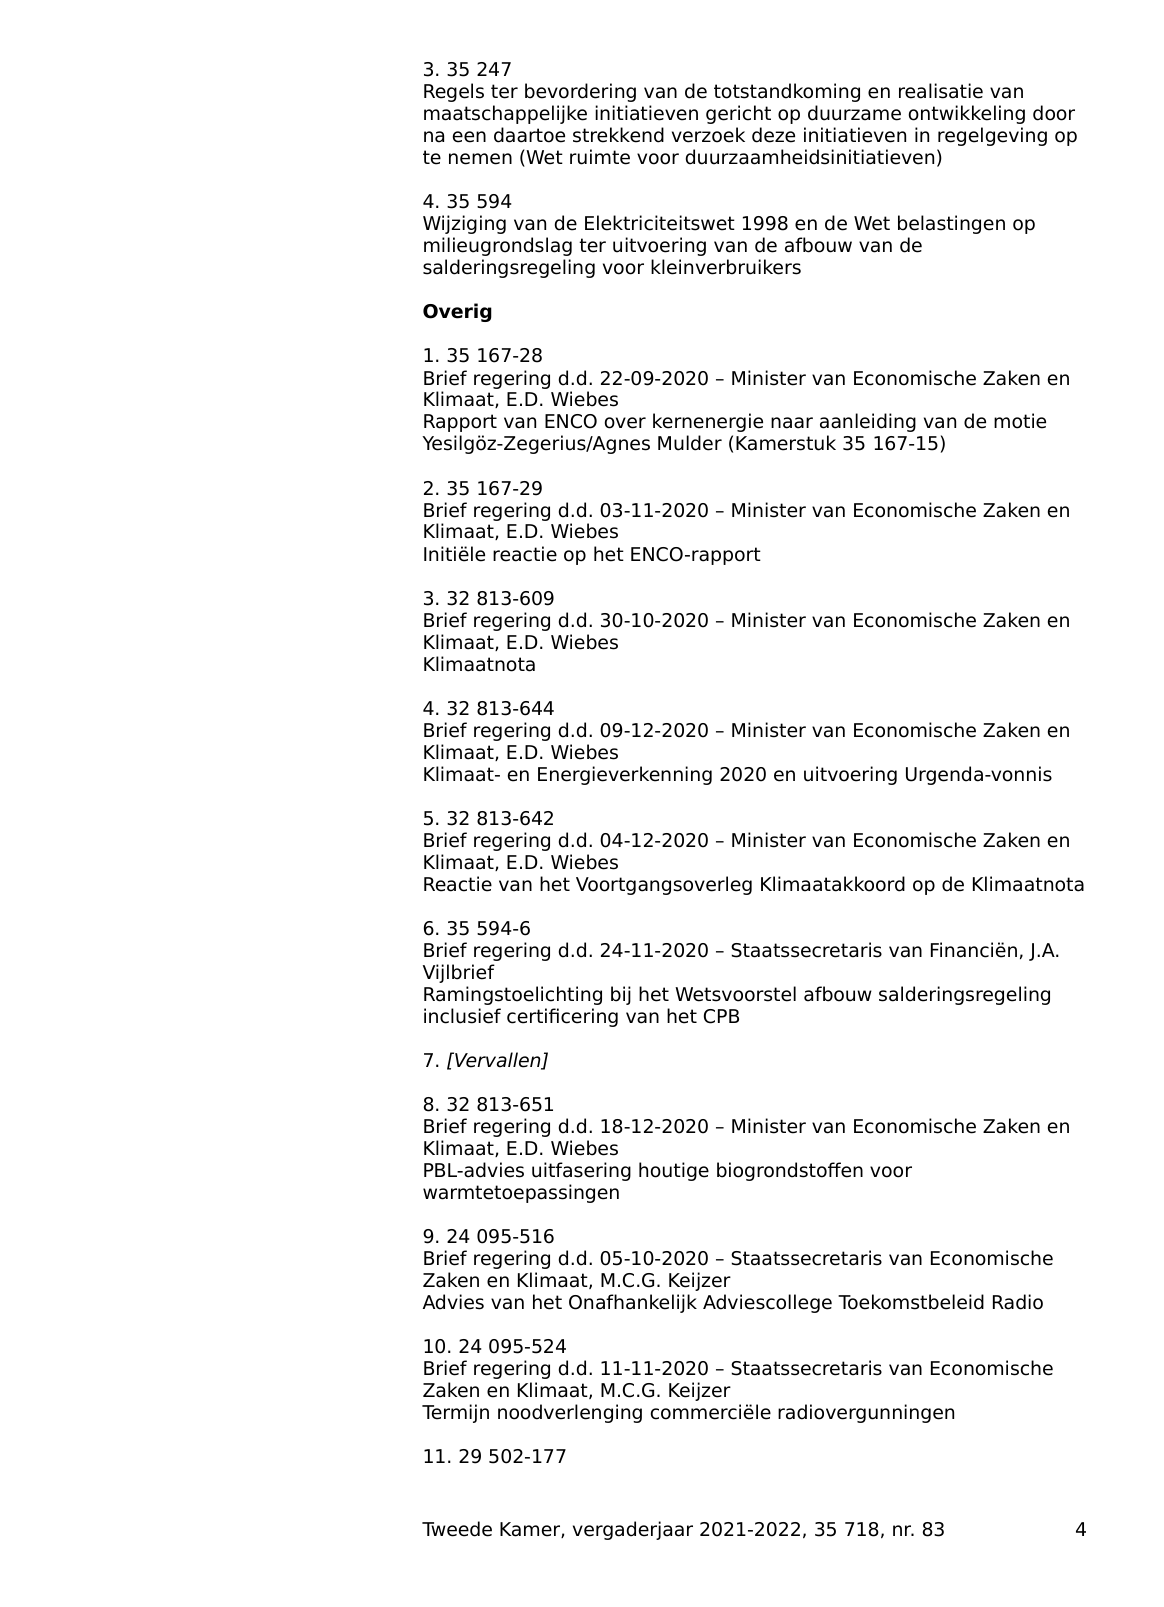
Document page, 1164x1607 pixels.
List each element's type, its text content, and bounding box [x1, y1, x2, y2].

text Reactie van het Voortgangsoverleg Klimaatakkoord op de Klimaatnota [422, 874, 1087, 896]
text 8. 32 813-651 [422, 1094, 1087, 1116]
text 3. 32 813-609 [422, 588, 1087, 609]
text Brief regering d.d. 24-11-2020 – Staatssecretaris van Financiën, J.A. Vijlbrief [422, 940, 1087, 984]
text 4. 32 813-644 [422, 698, 1087, 720]
text Wijziging van de Elektriciteitswet 1998 en de Wet belastingen op milieugrondslag ter uitvoering van de afbouw van de salderingsregeling voor kleinverbruikers [422, 213, 1087, 279]
text 6. 35 594-6 [422, 918, 1087, 940]
text 5. 32 813-642 [422, 808, 1087, 830]
text 1. 35 167-28 [422, 345, 1087, 367]
text Termijn noodverlenging commerciële radiovergunningen [422, 1402, 1087, 1424]
text Brief regering d.d. 09-12-2020 – Minister van Economische Zaken en Klimaat, E.D. Wiebes [422, 720, 1087, 764]
text 11. 29 502-177 [422, 1446, 1087, 1468]
text Regels ter bevordering van de totstandkoming en realisatie van maatschappelijke initiatieven gericht op duurzame ontwikkeling door na een daartoe strekkend verzoek deze initiatieven in regelgeving op te nemen (Wet ruimte voor duurzaamheidsinitiatieven) [422, 81, 1087, 169]
text Brief regering d.d. 18-12-2020 – Minister van Economische Zaken en Klimaat, E.D. Wiebes [422, 1116, 1087, 1160]
text 10. 24 095-524 [422, 1336, 1087, 1358]
text Brief regering d.d. 03-11-2020 – Minister van Economische Zaken en Klimaat, E.D. Wiebes [422, 499, 1087, 543]
text Brief regering d.d. 05-10-2020 – Staatssecretaris van Economische Zaken en Klimaat, M.C.G. Keijzer [422, 1248, 1087, 1292]
text 2. 35 167-29 [422, 477, 1087, 499]
text Brief regering d.d. 22-09-2020 – Minister van Economische Zaken en Klimaat, E.D. Wiebes [422, 367, 1087, 411]
text PBL-advies uitfasering houtige biogrondstoffen voor warmtetoepassingen [422, 1160, 1087, 1204]
text Brief regering d.d. 11-11-2020 – Staatssecretaris van Economische Zaken en Klimaat, M.C.G. Keijzer [422, 1358, 1087, 1402]
text Klimaat- en Energieverkenning 2020 en uitvoering Urgenda-vonnis [422, 764, 1087, 786]
text Brief regering d.d. 04-12-2020 – Minister van Economische Zaken en Klimaat, E.D. Wiebes [422, 830, 1087, 874]
text 4. 35 594 [422, 191, 1087, 213]
subtitle Overig [422, 301, 1087, 323]
text Rapport van ENCO over kernenergie naar aanleiding van de motie Yesilgöz-Zegerius/Agnes Mulder (Kamerstuk 35 167-15) [422, 411, 1087, 455]
text Brief regering d.d. 30-10-2020 – Minister van Economische Zaken en Klimaat, E.D. Wiebes [422, 609, 1087, 653]
text Ramingstoelichting bij het Wetsvoorstel afbouw salderingsregeling inclusief certificering van het CPB [422, 984, 1087, 1028]
text Initiële reactie op het ENCO-rapport [422, 543, 1087, 565]
text 3. 35 247 [422, 59, 1087, 81]
text Klimaatnota [422, 653, 1087, 676]
text Advies van het Onafhankelijk Adviescollege Toekomstbeleid Radio [422, 1292, 1087, 1314]
text 9. 24 095-516 [422, 1226, 1087, 1248]
text 7. [Vervallen] [422, 1050, 1087, 1072]
